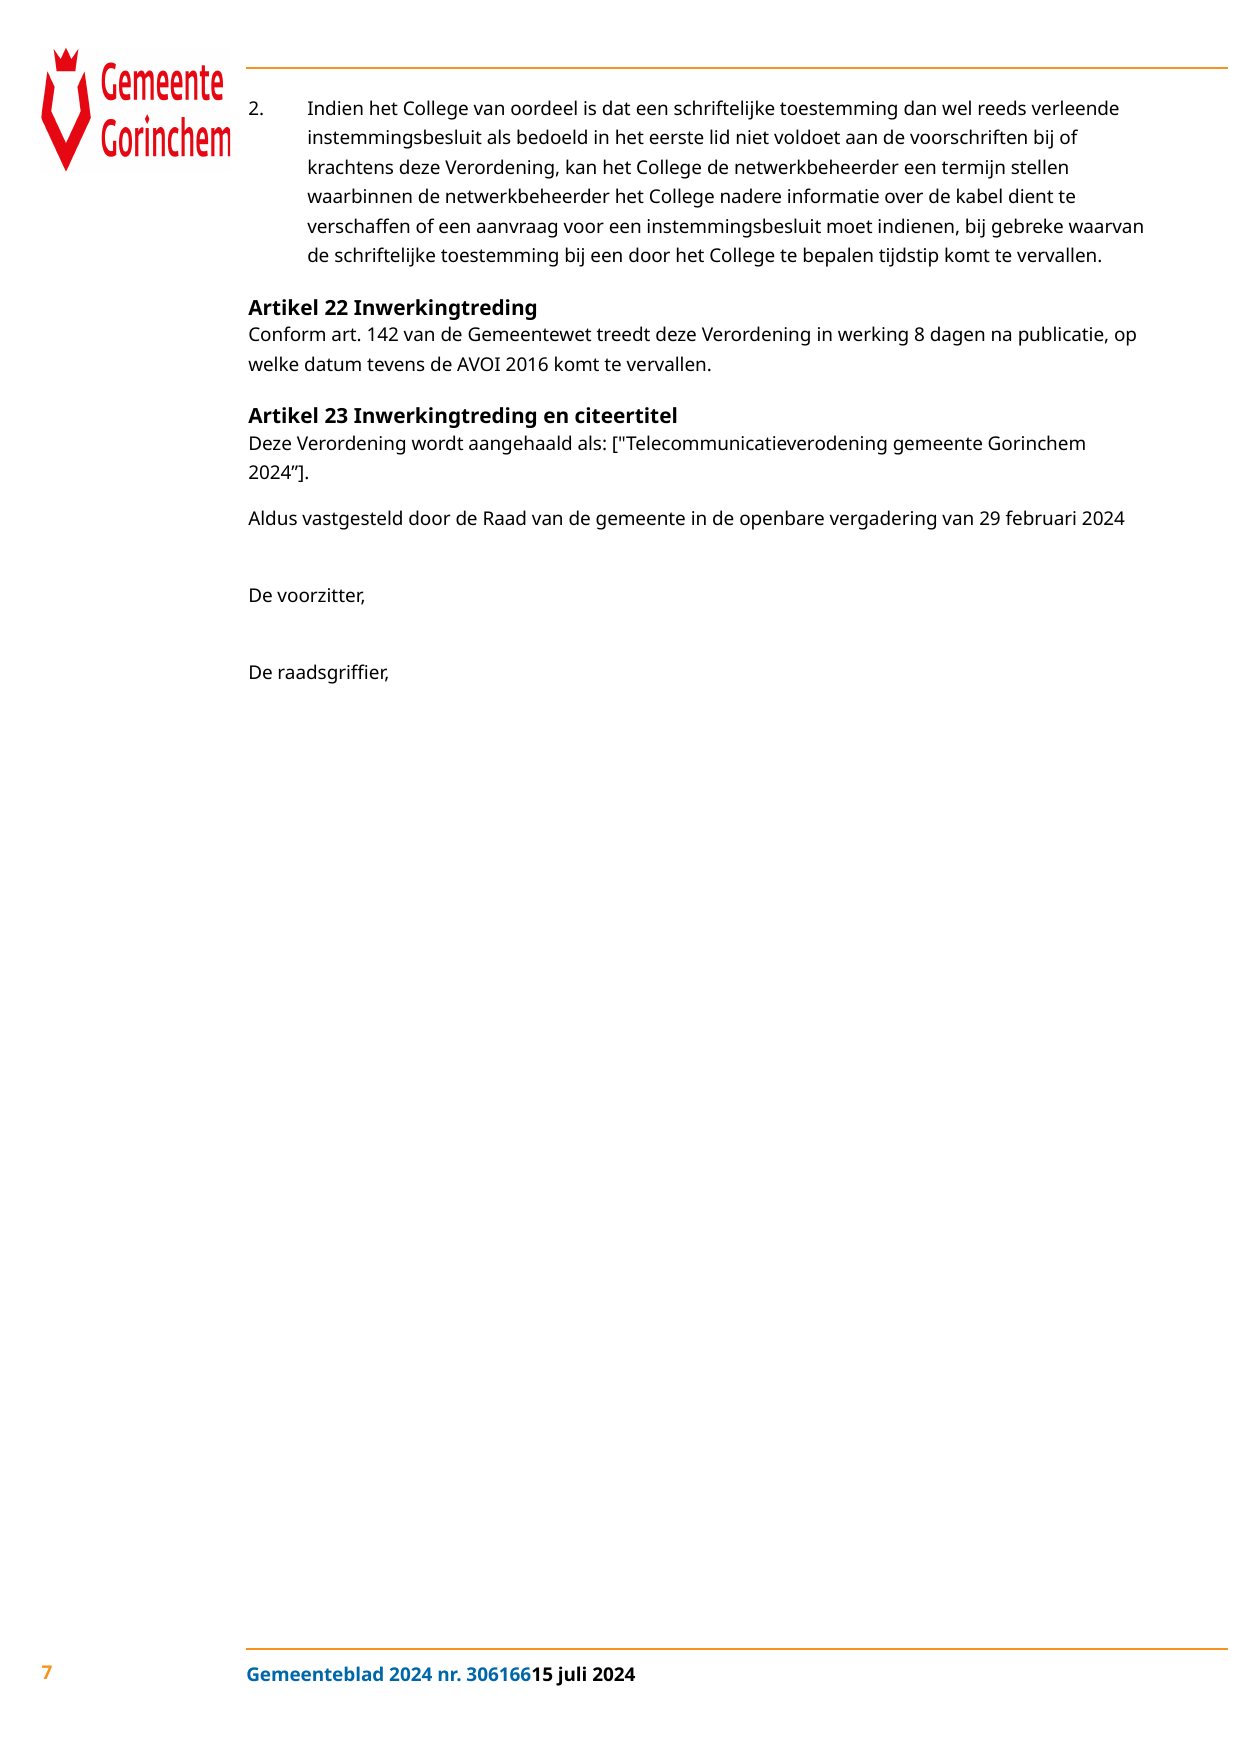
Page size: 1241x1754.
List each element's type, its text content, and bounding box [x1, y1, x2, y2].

text De voorzitter, [248, 582, 1152, 608]
picture [41, 47, 231, 172]
text Conform art. 142 van de Gemeentewet treedt deze Verordening in werking 8 dagen na publicatie, op welke datum tevens de AVOI 2016 komt te vervallen. [248, 322, 1152, 377]
text Artikel 23 Inwerkingtreding en citeertitel [248, 402, 1152, 430]
text Artikel 22 Inwerkingtreding [248, 293, 1152, 322]
list Indien het College van oordeel is dat een schriftelijke toestemming dan wel reeds verleende instemmingsbesluit als bedoeld in het eerste lid niet voldoet aan de voorschriften bij of krachtens deze Verordening, kan het College de netwerkbeheerder een termijn stellen waarbinnen de netwerkbeheerder het College nadere informatie over de kabel dient te verschaffen of een aanvraag voor een instemmingsbesluit moet indienen, bij gebreke waarvan de schriftelijke toestemming bij een door het College te bepalen tijdstip komt te vervallen. [248, 95, 1152, 268]
text Aldus vastgesteld door de Raad van de gemeente in de openbare vergadering van 29 februari 2024 [248, 505, 1152, 531]
text De raadsgriffier, [248, 659, 1152, 685]
text Deze Verordening wordt aangehaald als: ["Telecommunicatieverodening gemeente Gorinchem 2024”]. [248, 430, 1152, 485]
